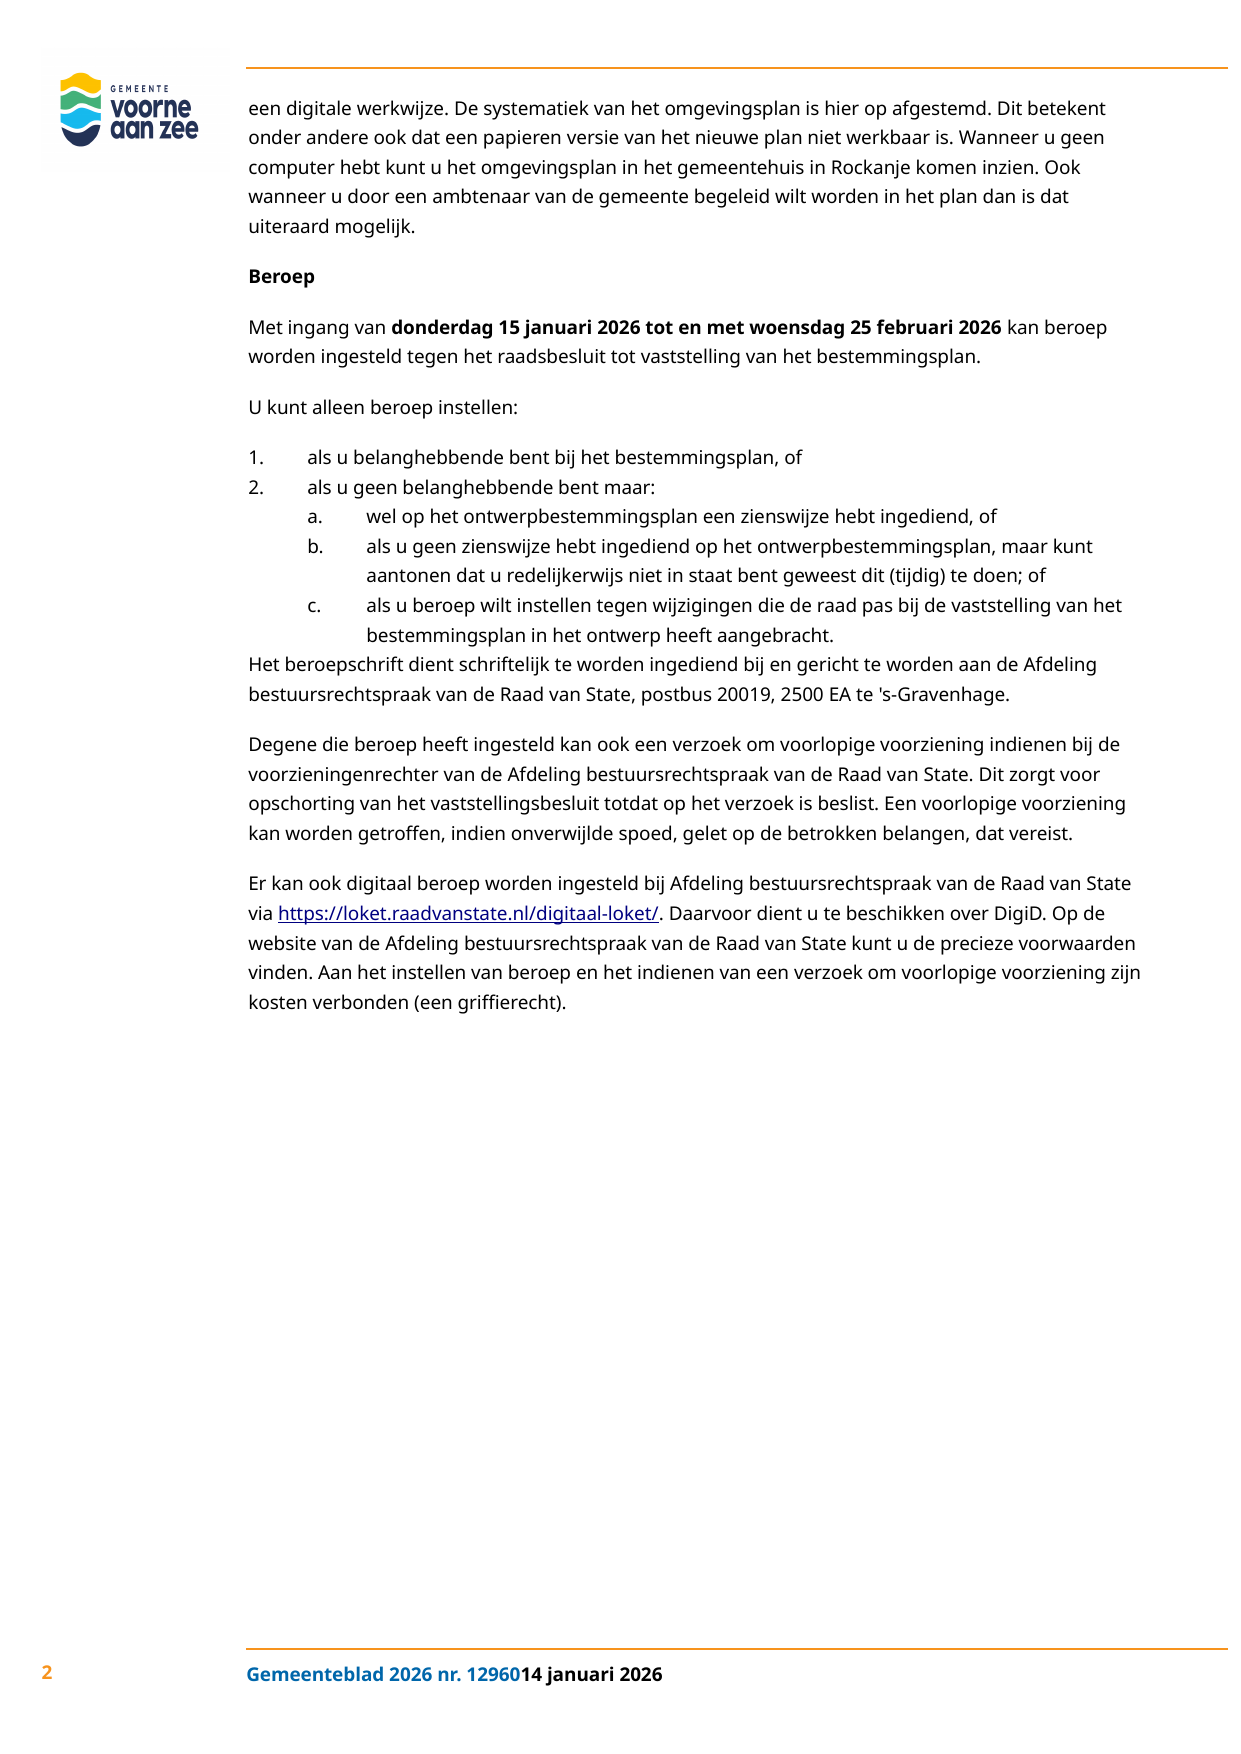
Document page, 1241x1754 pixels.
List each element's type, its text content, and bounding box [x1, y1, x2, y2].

text Beroep [248, 263, 1152, 289]
text Het beroepschrift dient schriftelijk te worden ingediend bij en gericht te worden aan de Afdeling bestuursrechtspraak van de Raad van State, postbus 20019, 2500 EA te 's-Gravenhage. [248, 651, 1152, 707]
list wel op het ontwerpbestemmingsplan een zienswijze hebt ingediend, of [307, 503, 1152, 529]
picture [41, 47, 231, 172]
list als u belanghebbende bent bij het bestemmingsplan, of [248, 444, 1152, 470]
text Met ingang van donderdag 15 januari 2026 tot en met woensdag 25 februari 2026 kan beroep worden ingesteld tegen het raadsbesluit tot vaststelling van het bestemmingsplan. [248, 314, 1152, 369]
list als u geen belanghebbende bent maar: [248, 474, 1152, 500]
text Er kan ook digitaal beroep worden ingesteld bij Afdeling bestuursrechtspraak van de Raad van State via https://loket.raadvanstate.nl/digitaal-loket/. Daarvoor dient u te beschikken over DigiD. Op de website van de Afdeling bestuursrechtspraak van de Raad van State kunt u de precieze voorwaarden vinden. Aan het instellen van beroep en het indienen van een verzoek om voorlopige voorziening zijn kosten verbonden (een griffierecht). [248, 871, 1152, 1015]
list als u beroep wilt instellen tegen wijzigingen die de raad pas bij de vaststelling van het bestemmingsplan in het ontwerp heeft aangebracht. [307, 592, 1152, 648]
list als u geen zienswijze hebt ingediend op het ontwerpbestemmingsplan, maar kunt aantonen dat u redelijkerwijs niet in staat bent geweest dit (tijdig) te doen; of [307, 533, 1152, 588]
text U kunt alleen beroep instellen: [248, 394, 1152, 420]
text een digitale werkwijze. De systematiek van het omgevingsplan is hier op afgestemd. Dit betekent onder andere ook dat een papieren versie van het nieuwe plan niet werkbaar is. Wanneer u geen computer hebt kunt u het omgevingsplan in het gemeentehuis in Rockanje komen inzien. Ook wanneer u door een ambtenaar van de gemeente begeleid wilt worden in het plan dan is dat uiteraard mogelijk. [248, 95, 1152, 239]
text Degene die beroep heeft ingesteld kan ook een verzoek om voorlopige voorziening indienen bij de voorzieningenrechter van de Afdeling bestuursrechtspraak van de Raad van State. Dit zorgt voor opschorting van het vaststellingsbesluit totdat op het verzoek is beslist. Een voorlopige voorziening kan worden getroffen, indien onverwijlde spoed, gelet op de betrokken belangen, dat vereist. [248, 731, 1152, 846]
